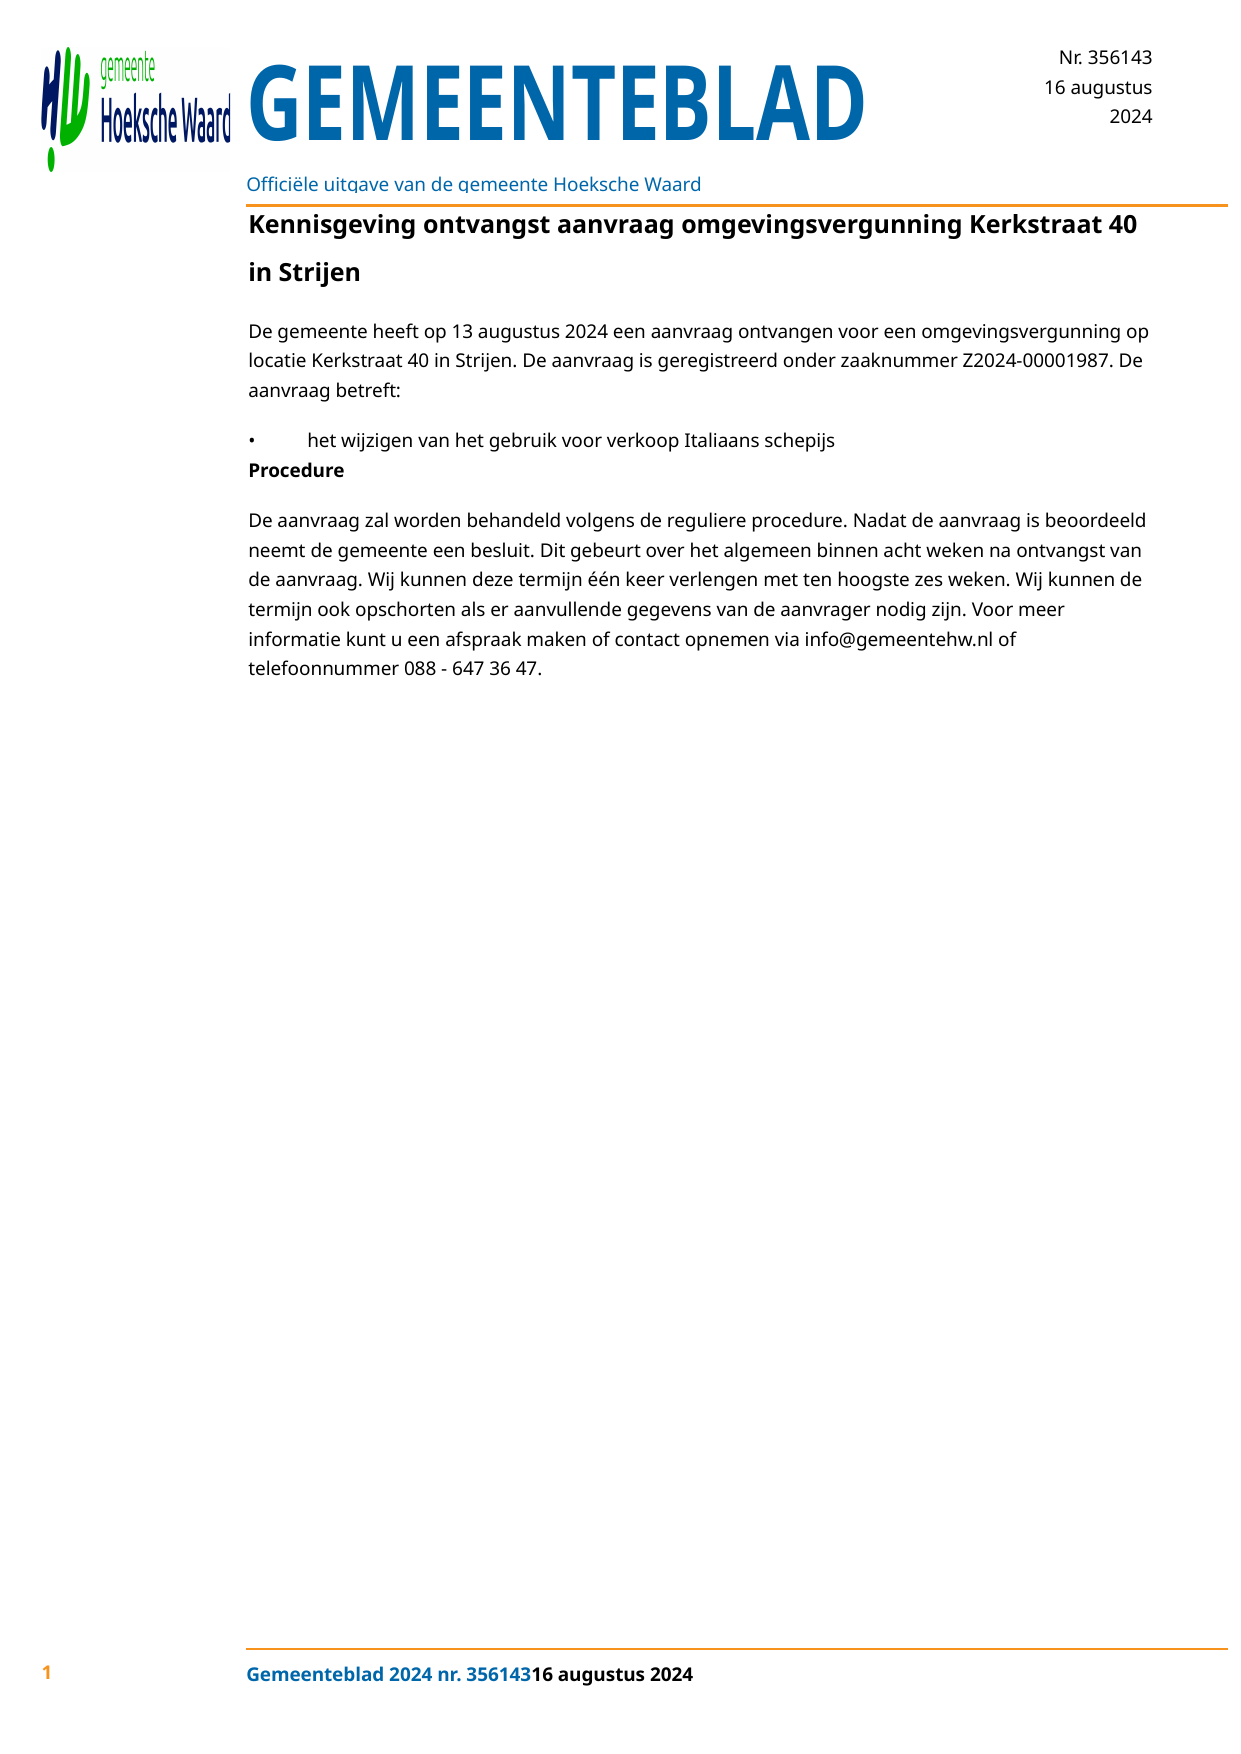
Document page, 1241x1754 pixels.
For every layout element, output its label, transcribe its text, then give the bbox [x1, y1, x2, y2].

text De aanvraag zal worden behandeld volgens de reguliere procedure. Nadat de aanvraag is beoordeeld neemt de gemeente een besluit. Dit gebeurt over het algemeen binnen acht weken na ontvangst van de aanvraag. Wij kunnen deze termijn één keer verlengen met ten hoogste zes weken. Wij kunnen de termijn ook opschorten als er aanvullende gegevens van de aanvrager nodig zijn. Voor meer informatie kunt u een afspraak maken of contact opnemen via info@gemeentehw.nl of telefoonnummer 088 - 647 36 47. [248, 507, 1152, 681]
text Procedure [248, 457, 1152, 483]
picture [41, 47, 231, 172]
list het wijzigen van het gebruik voor verkoop Italiaans schepijs [248, 427, 1152, 453]
text Kennisgeving ontvangst aanvraag omgevingsvergunning Kerkstraat 40 in Strijen [248, 207, 1152, 288]
text De gemeente heeft op 13 augustus 2024 een aanvraag ontvangen voor een omgevingsvergunning op locatie Kerkstraat 40 in Strijen. De aanvraag is geregistreerd onder zaaknummer Z2024-00001987. De aanvraag betreft: [248, 318, 1152, 403]
